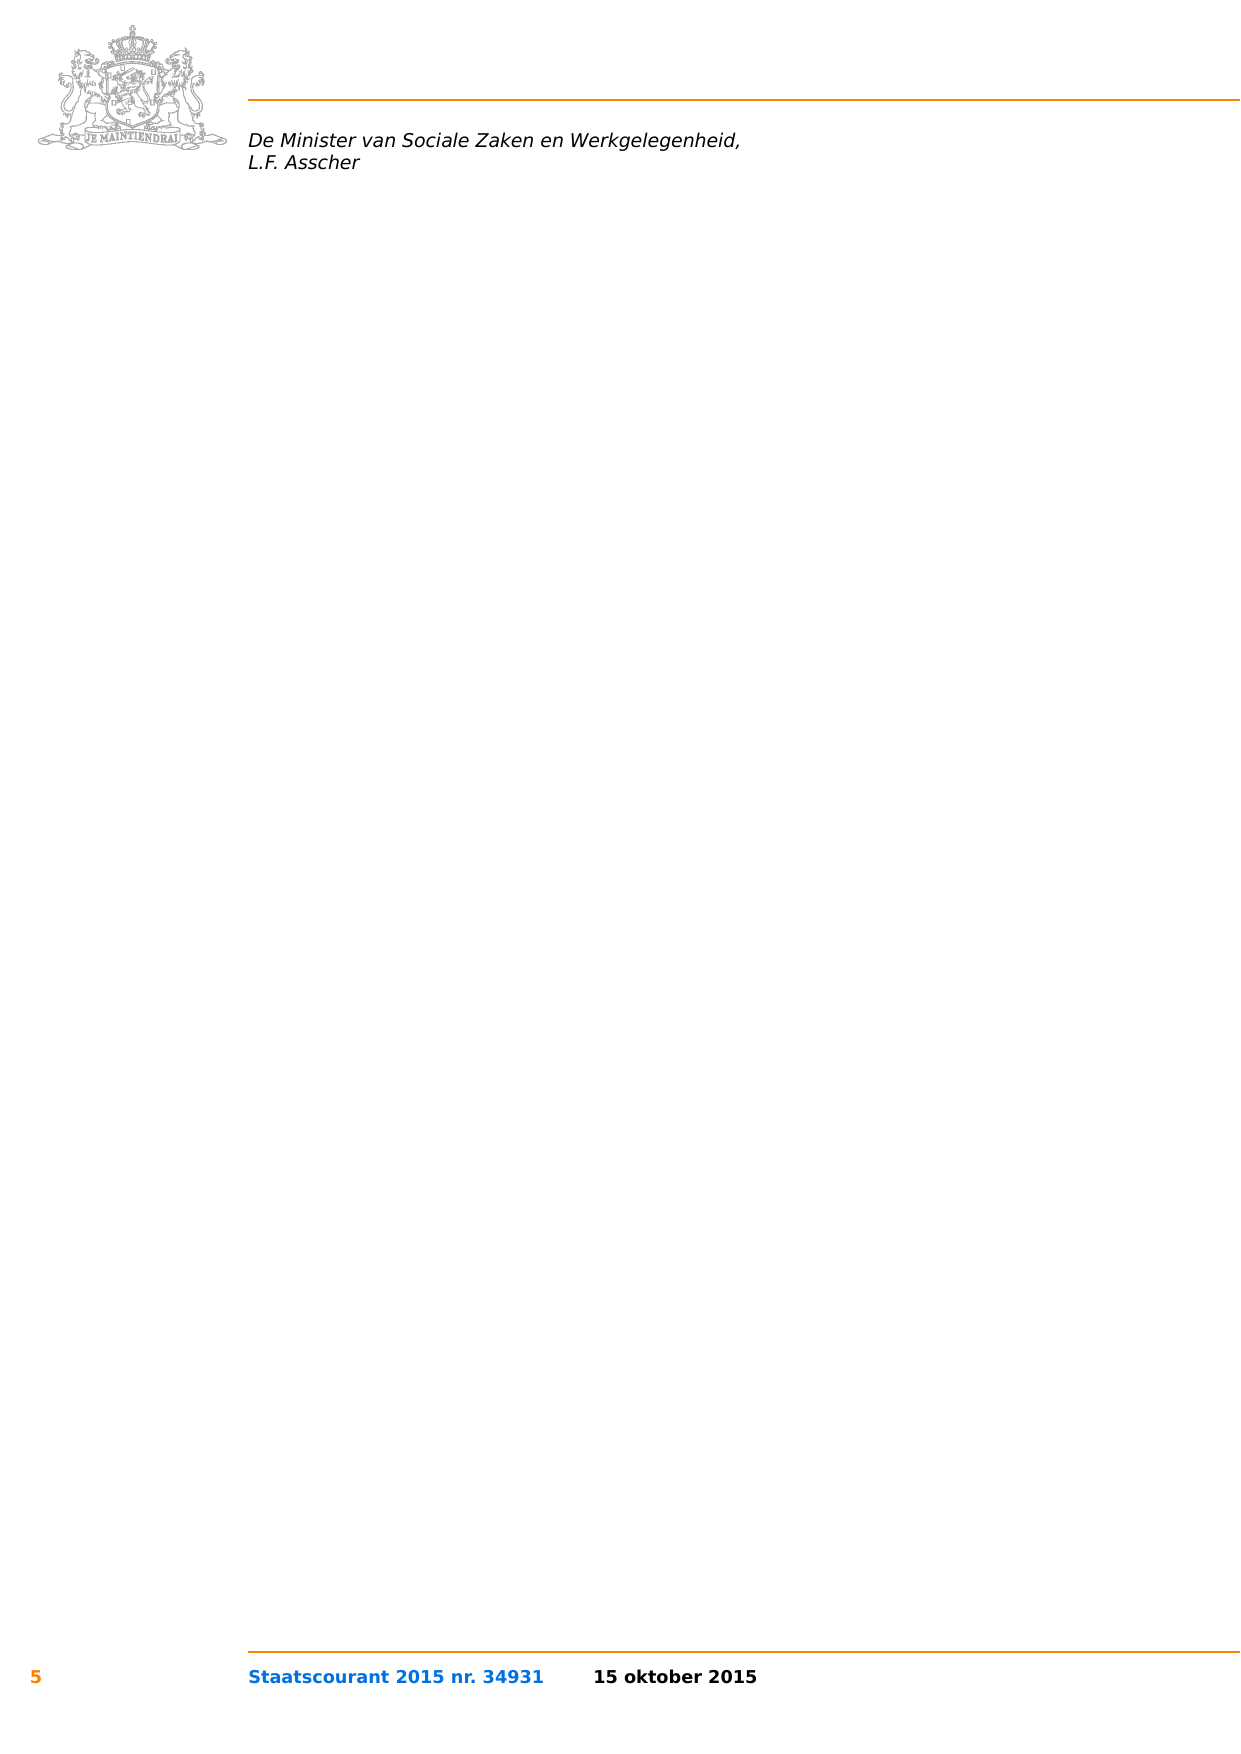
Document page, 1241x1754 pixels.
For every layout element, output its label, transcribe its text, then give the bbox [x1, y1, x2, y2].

picture [38, 25, 227, 150]
text De Minister van Sociale Zaken en Werkgelegenheid, L.F. Asscher [248, 130, 1163, 174]
